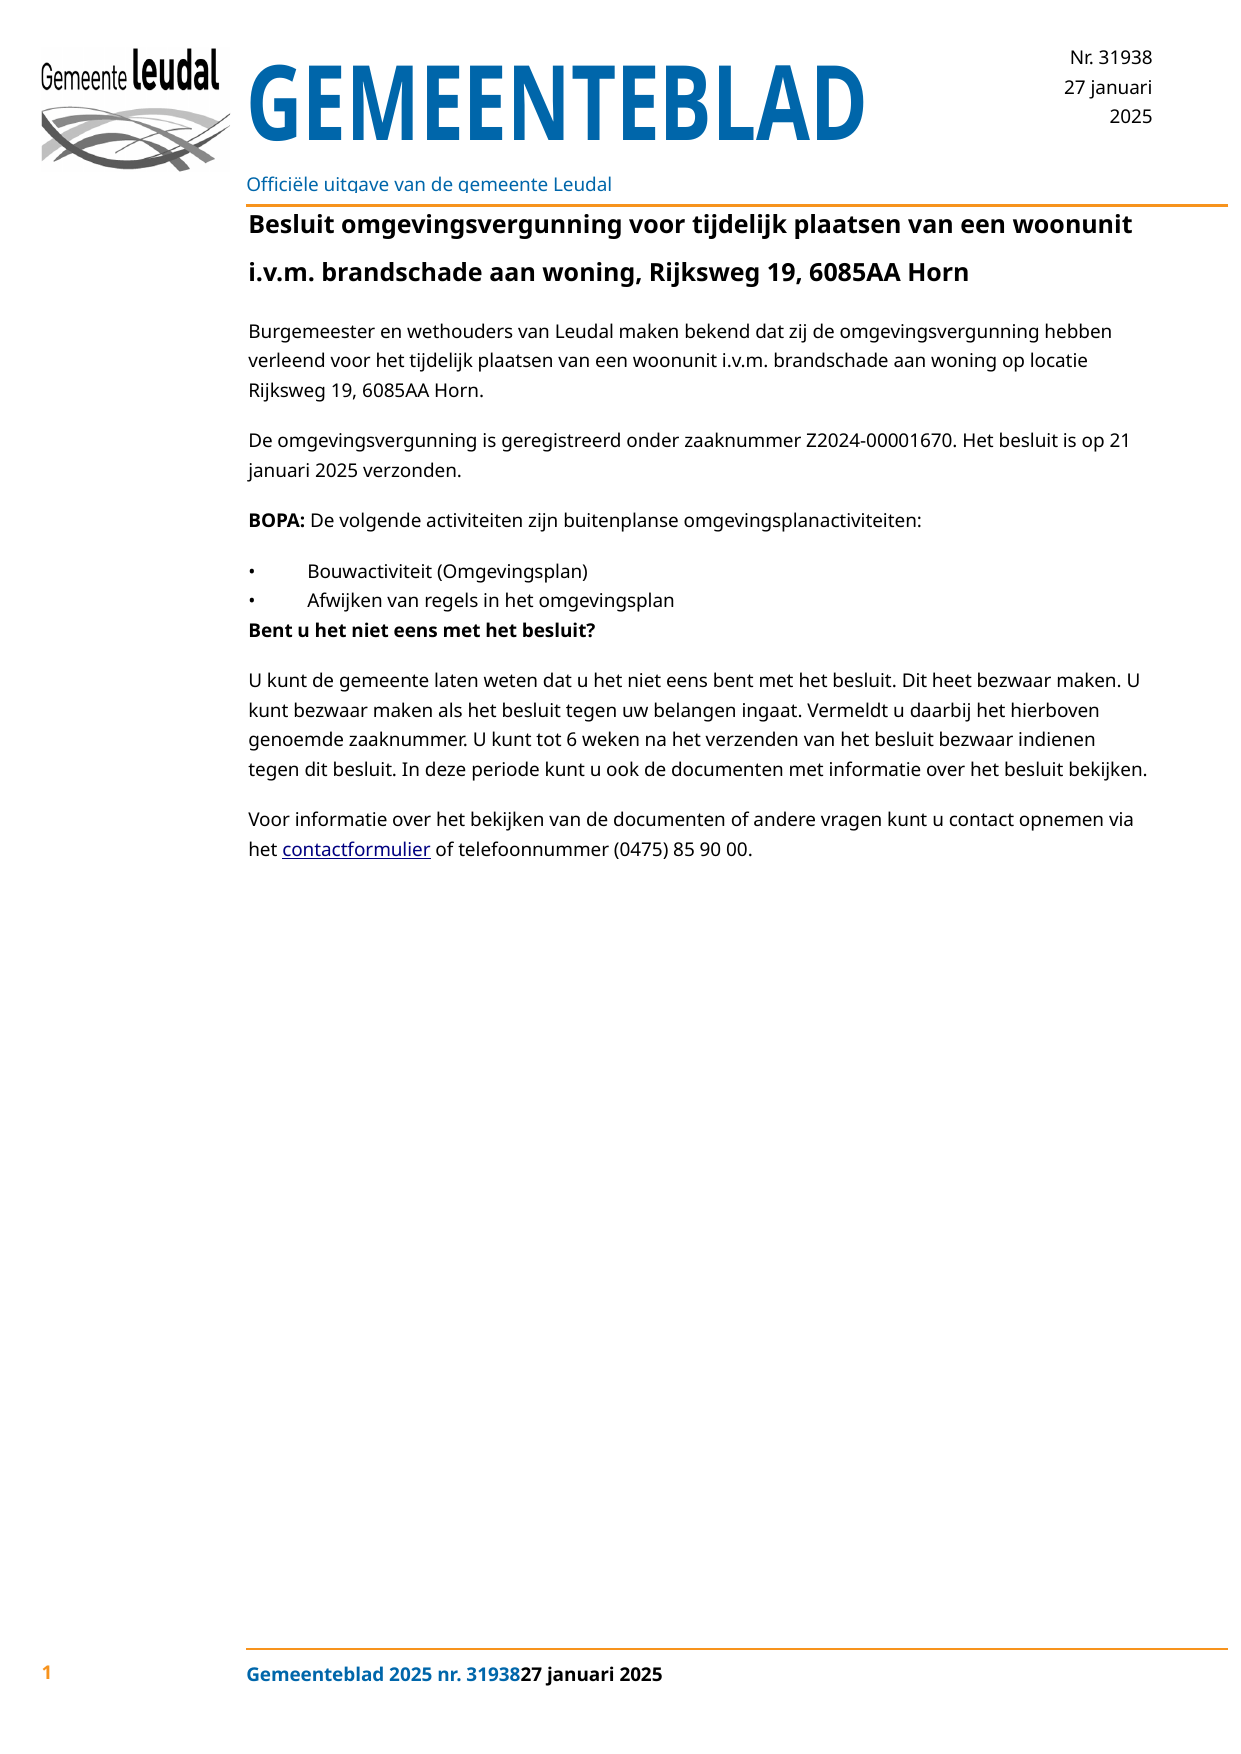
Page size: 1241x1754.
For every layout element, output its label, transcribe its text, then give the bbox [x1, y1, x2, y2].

text Bent u het niet eens met het besluit? [248, 617, 1152, 643]
text U kunt de gemeente laten weten dat u het niet eens bent met het besluit. Dit heet bezwaar maken. U kunt bezwaar maken als het besluit tegen uw belangen ingaat. Vermeldt u daarbij het hierboven genoemde zaaknummer. U kunt tot 6 weken na het verzenden van het besluit bezwaar indienen tegen dit besluit. In deze periode kunt u ook de documenten met informatie over het besluit bekijken. [248, 667, 1152, 782]
text BOPA: De volgende activiteiten zijn buitenplanse omgevingsplanactiviteiten: [248, 507, 1152, 533]
text Burgemeester en wethouders van Leudal maken bekend dat zij de omgevingsvergunning hebben verleend voor het tijdelijk plaatsen van een woonunit i.v.m. brandschade aan woning op locatie Rijksweg 19, 6085AA Horn. [248, 318, 1152, 403]
text De omgevingsvergunning is geregistreerd onder zaaknummer Z2024-00001670. Het besluit is op 21 januari 2025 verzonden. [248, 427, 1152, 483]
list Afwijken van regels in het omgevingsplan [248, 587, 1152, 613]
text Voor informatie over het bekijken van de documenten of andere vragen kunt u contact opnemen via het contactformulier of telefoonnummer (0475) 85 90 00. [248, 807, 1152, 862]
text Besluit omgevingsvergunning voor tijdelijk plaatsen van een woonunit i.v.m. brandschade aan woning, Rijksweg 19, 6085AA Horn [248, 207, 1152, 288]
list Bouwactiviteit (Omgevingsplan) [248, 558, 1152, 584]
picture [41, 47, 231, 172]
